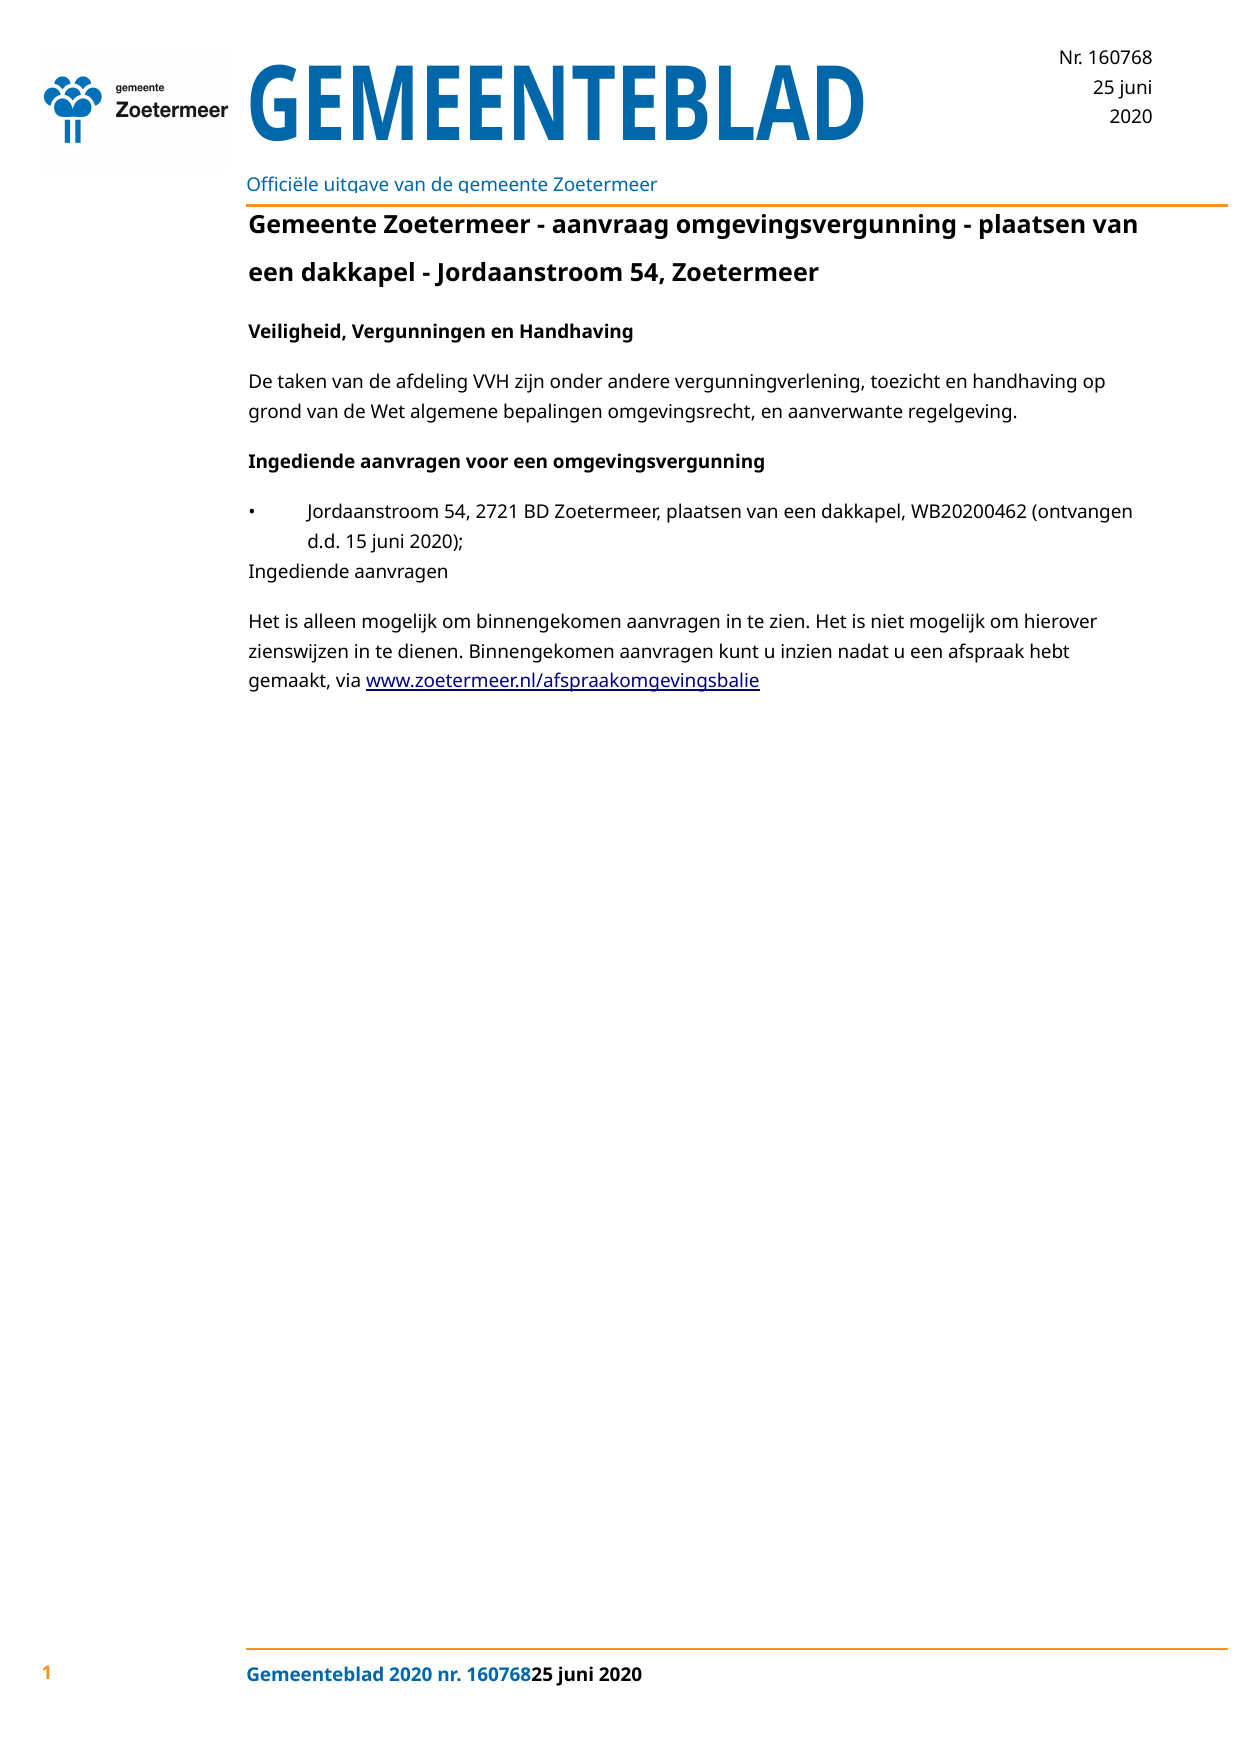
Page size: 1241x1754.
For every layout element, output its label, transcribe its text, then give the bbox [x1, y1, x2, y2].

text Gemeente Zoetermeer - aanvraag omgevingsvergunning - plaatsen van een dakkapel - Jordaanstroom 54, Zoetermeer [248, 207, 1152, 288]
text Veiligheid, Vergunningen en Handhaving [248, 318, 1152, 344]
text De taken van de afdeling VVH zijn onder andere vergunningverlening, toezicht en handhaving op grond van de Wet algemene bepalingen omgevingsrecht, en aanverwante regelgeving. [248, 368, 1152, 424]
text Het is alleen mogelijk om binnengekomen aanvragen in te zien. Het is niet mogelijk om hierover zienswijzen in te dienen. Binnengekomen aanvragen kunt u inzien nadat u een afspraak hebt gemaakt, via www.zoetermeer.nl/afspraakomgevingsbalie [248, 608, 1152, 693]
picture [41, 47, 231, 172]
list Jordaanstroom 54, 2721 BD Zoetermeer, plaatsen van een dakkapel, WB20200462 (ontvangen d.d. 15 juni 2020); [248, 499, 1152, 554]
text Ingediende aanvragen [248, 558, 1152, 584]
text Ingediende aanvragen voor een omgevingsvergunning [248, 448, 1152, 474]
